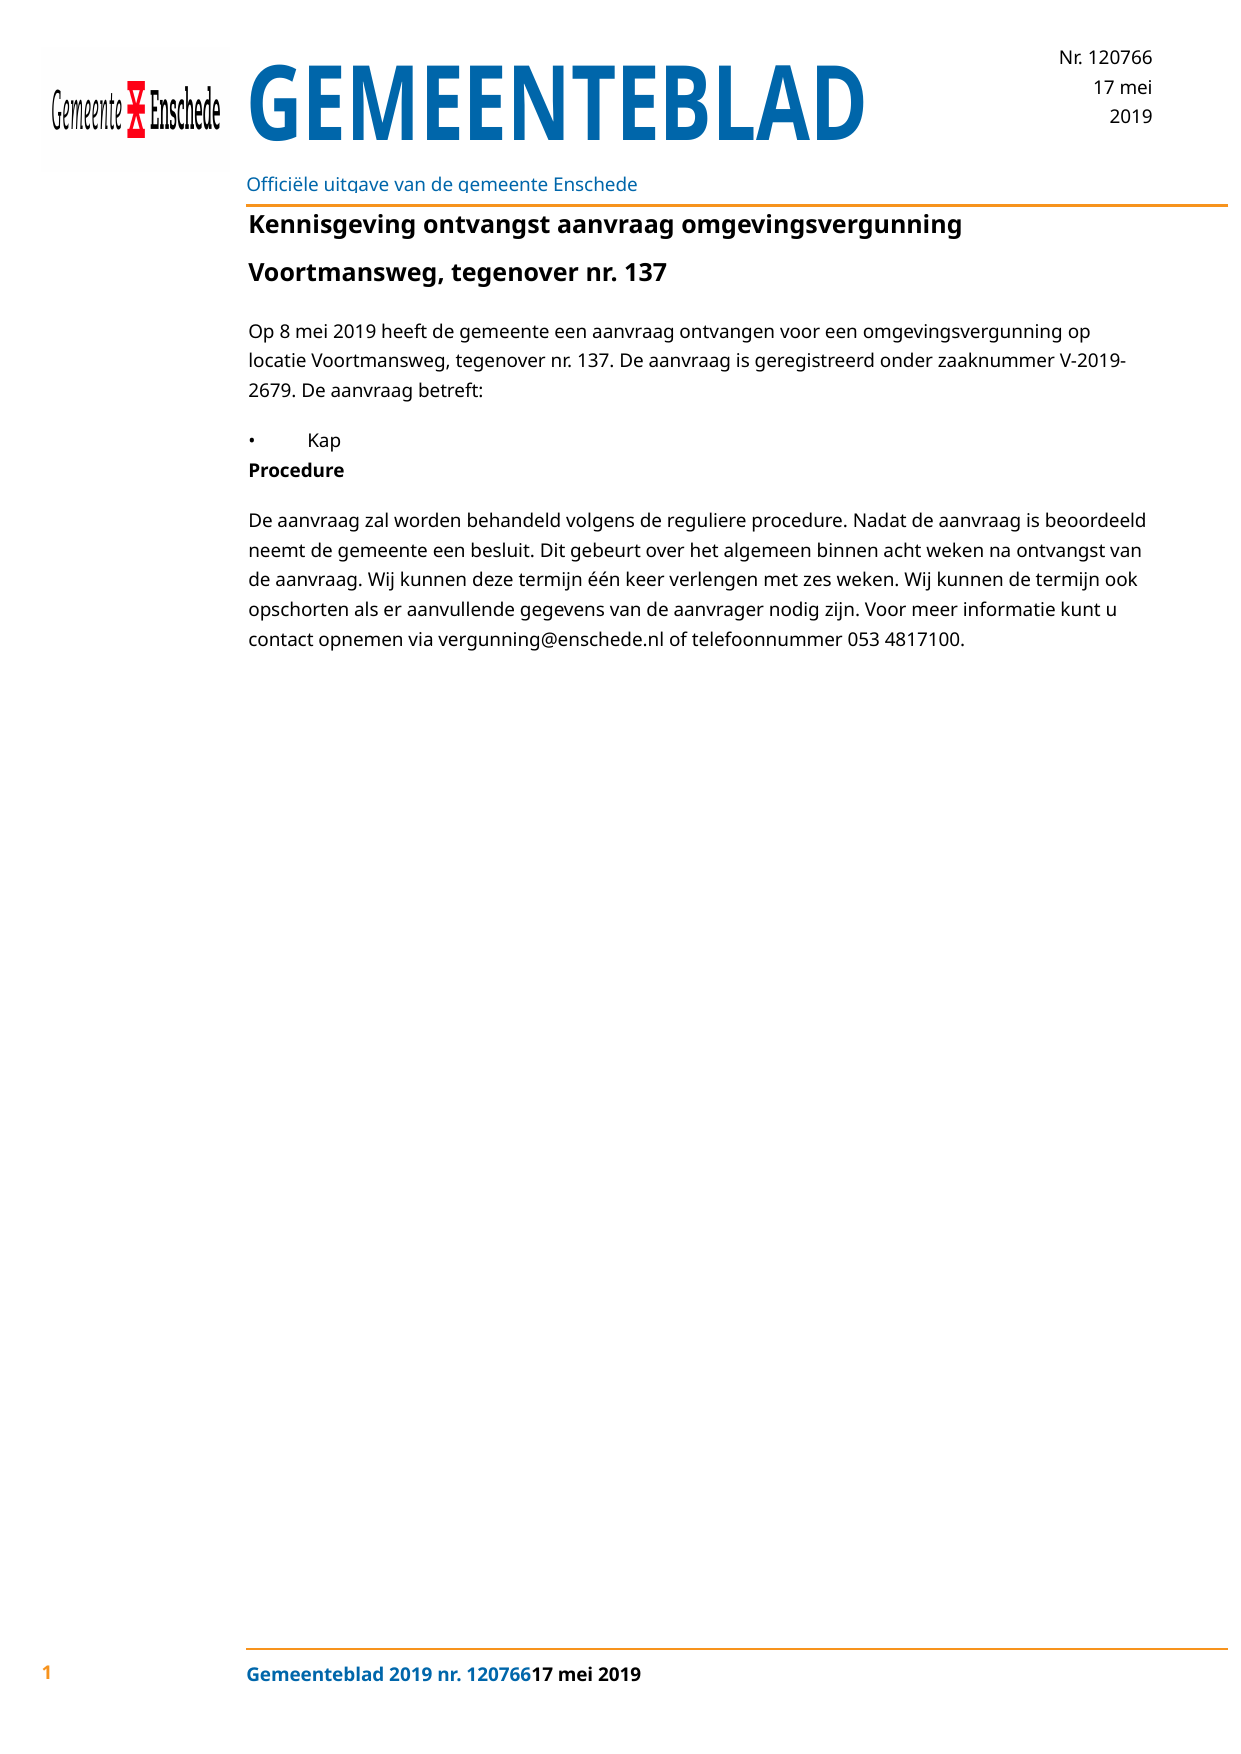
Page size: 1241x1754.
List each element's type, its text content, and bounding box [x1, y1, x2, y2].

text Procedure [248, 457, 1152, 483]
picture [41, 47, 231, 172]
text De aanvraag zal worden behandeld volgens de reguliere procedure. Nadat de aanvraag is beoordeeld neemt de gemeente een besluit. Dit gebeurt over het algemeen binnen acht weken na ontvangst van de aanvraag. Wij kunnen deze termijn één keer verlengen met zes weken. Wij kunnen de termijn ook opschorten als er aanvullende gegevens van de aanvrager nodig zijn. Voor meer informatie kunt u contact opnemen via vergunning@enschede.nl of telefoonnummer 053 4817100. [248, 507, 1152, 652]
text Op 8 mei 2019 heeft de gemeente een aanvraag ontvangen voor een omgevingsvergunning op locatie Voortmansweg, tegenover nr. 137. De aanvraag is geregistreerd onder zaaknummer V-2019-2679. De aanvraag betreft: [248, 318, 1152, 403]
text Kennisgeving ontvangst aanvraag omgevingsvergunning Voortmansweg, tegenover nr. 137 [248, 207, 1152, 288]
list Kap [248, 427, 1152, 453]
